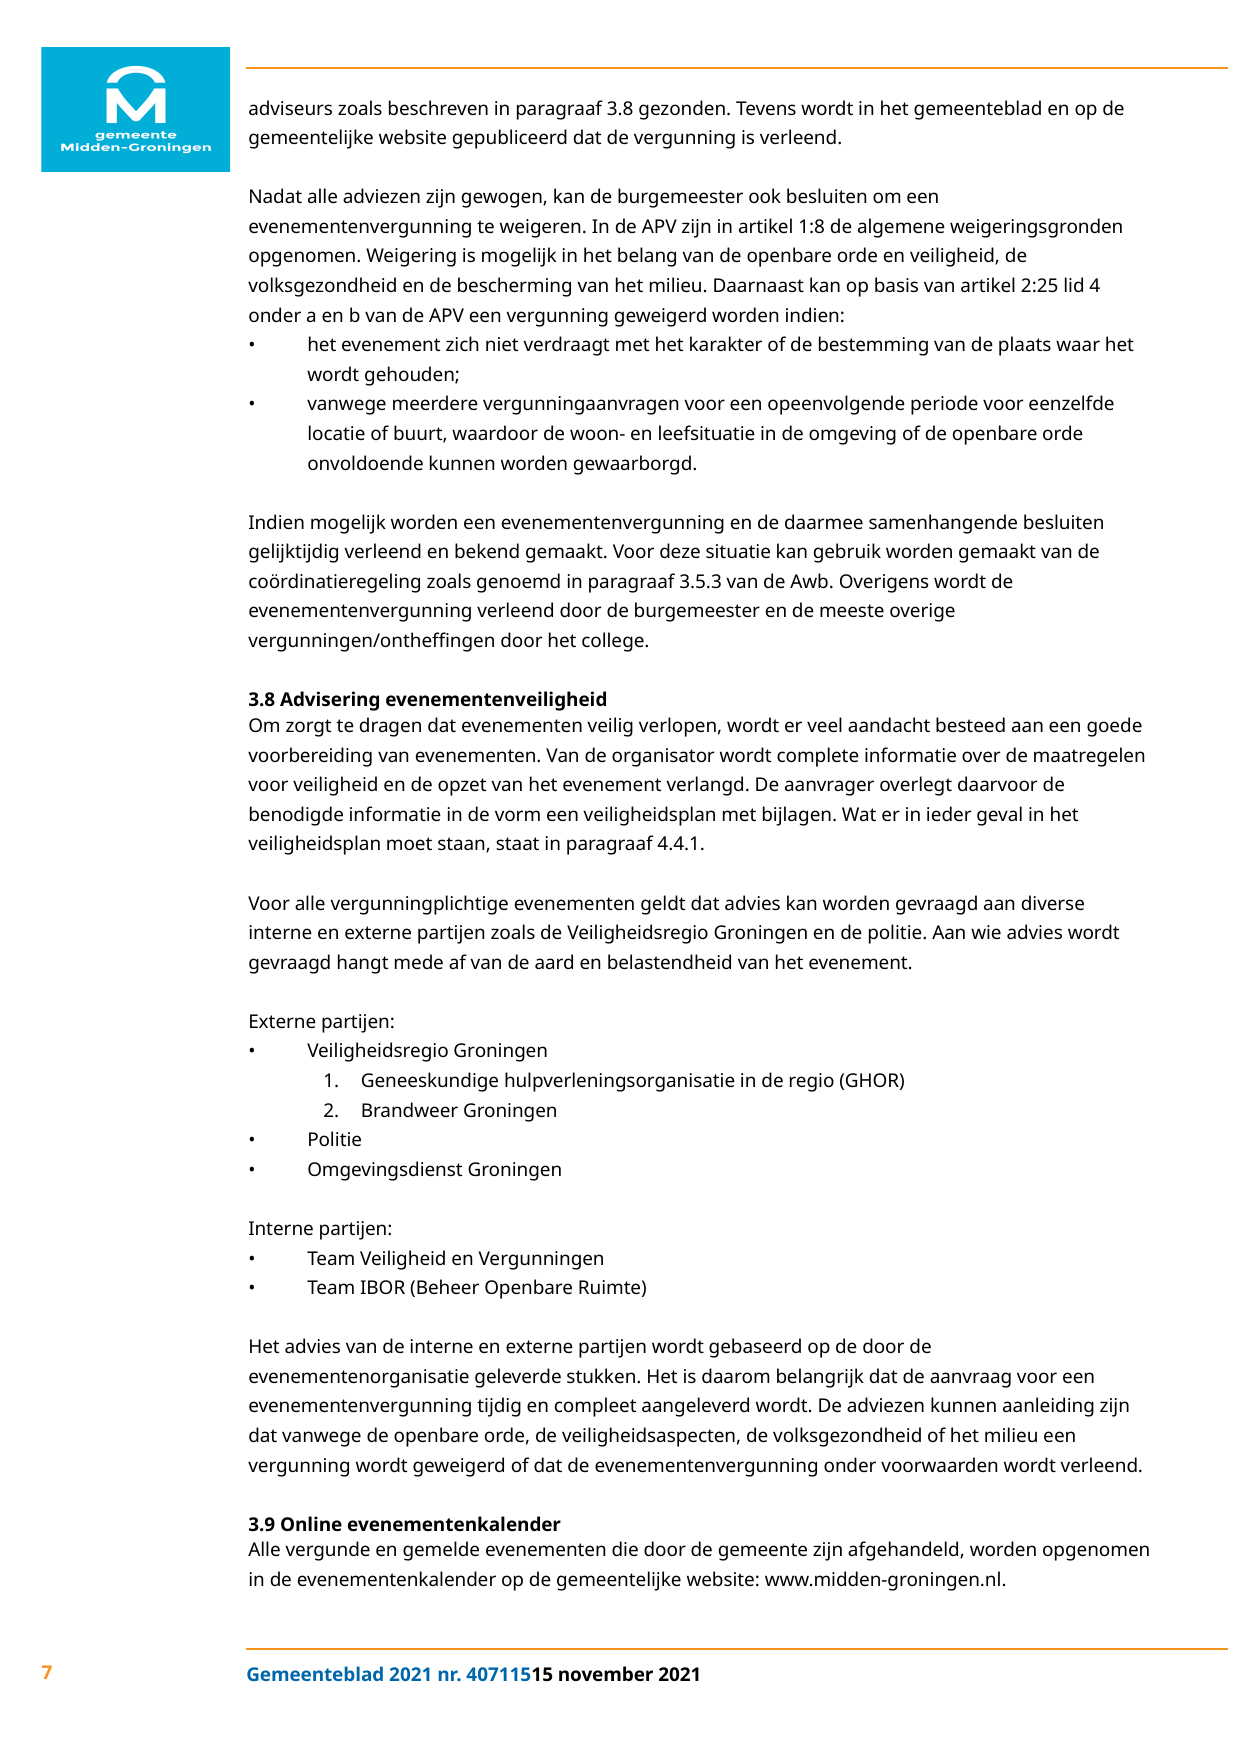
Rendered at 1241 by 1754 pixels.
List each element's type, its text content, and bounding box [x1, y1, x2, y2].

text 3.8 Advisering evenementenveiligheid [248, 686, 1152, 712]
text Interne partijen: [248, 1215, 1152, 1241]
list Veiligheidsregio Groningen [248, 1038, 1152, 1063]
text Alle vergunde en gemelde evenementen die door de gemeente zijn afgehandeld, worden opgenomen in de evenementenkalender op de gemeentelijke website: www.midden-groningen.nl. [248, 1537, 1152, 1592]
list Team Veiligheid en Vergunningen [248, 1245, 1152, 1270]
list het evenement zich niet verdraagt met het karakter of de bestemming van de plaats waar het wordt gehouden; [248, 331, 1152, 387]
list vanwege meerdere vergunningaanvragen voor een opeenvolgende periode voor eenzelfde locatie of buurt, waardoor de woon- en leefsituatie in de omgeving of de openbare orde onvoldoende kunnen worden gewaarborgd. [248, 391, 1152, 476]
list Politie [248, 1126, 1152, 1152]
list Geneeskundige hulpverleningsorganisatie in de regio (GHOR) [323, 1067, 1152, 1093]
list Omgevingsdienst Groningen [248, 1156, 1152, 1182]
picture [184, 146, 190, 153]
picture [107, 89, 165, 122]
list Brandweer Groningen [323, 1097, 1152, 1122]
text Het advies van de interne en externe partijen wordt gebaseerd op de door de evenementenorganisatie geleverde stukken. Het is daarom belangrijk dat de aanvraag voor een evenementenvergunning tijdig en compleet aangeleverd wordt. De adviezen kunnen aanleiding zijn dat vanwege de openbare orde, de veiligheidsaspecten, de volksgezondheid of het milieu een vergunning wordt geweigerd of dat de evenementenvergunning onder voorwaarden wordt verleend. [248, 1333, 1152, 1477]
text Om zorgt te dragen dat evenementen veilig verlopen, wordt er veel aandacht besteed aan een goede voorbereiding van evenementen. Van de organisator wordt complete informatie over de maatregelen voor veiligheid en de opzet van het evenement verlangd. De aanvrager overlegt daarvoor de benodigde informatie in de vorm een veiligheidsplan met bijlagen. Wat er in ieder geval in het veiligheidsplan moet staan, staat in paragraaf 4.4.1. [248, 712, 1152, 856]
list Team IBOR (Beheer Openbare Ruimte) [248, 1274, 1152, 1300]
text Nadat alle adviezen zijn gewogen, kan de burgemeester ook besluiten om een evenementenvergunning te weigeren. In de APV zijn in artikel 1:8 de algemene weigeringsgronden opgenomen. Weigering is mogelijk in het belang van de openbare orde en veiligheid, de volksgezondheid en de bescherming van het milieu. Daarnaast kan op basis van artikel 2:25 lid 4 onder a en b van de APV een vergunning geweigerd worden indien: [248, 183, 1152, 328]
text Externe partijen: [248, 1008, 1152, 1034]
text Indien mogelijk worden een evenementenvergunning en de daarmee samenhangende besluiten gelijktijdig verleend en bekend gemaakt. Voor deze situatie kan gebruik worden gemaakt van de coördinatieregeling zoals genoemd in paragraaf 3.5.3 van de Awb. Overigens wordt de evenementenvergunning verleend door de burgemeester en de meeste overige vergunningen/ontheffingen door het college. [248, 509, 1152, 653]
text Voor alle vergunningplichtige evenementen geldt dat advies kan worden gevraagd aan diverse interne en externe partijen zoals de Veiligheidsregio Groningen en de politie. Aan wie advies wordt gevraagd hangt mede af van de aard en belastendheid van het evenement. [248, 890, 1152, 974]
text adviseurs zoals beschreven in paragraaf 3.8 gezonden. Tevens wordt in het gemeenteblad en op de gemeentelijke website gepubliceerd dat de vergunning is verleend. [248, 95, 1152, 150]
picture [108, 66, 164, 82]
text 3.9 Online evenementenkalender [248, 1511, 1152, 1537]
